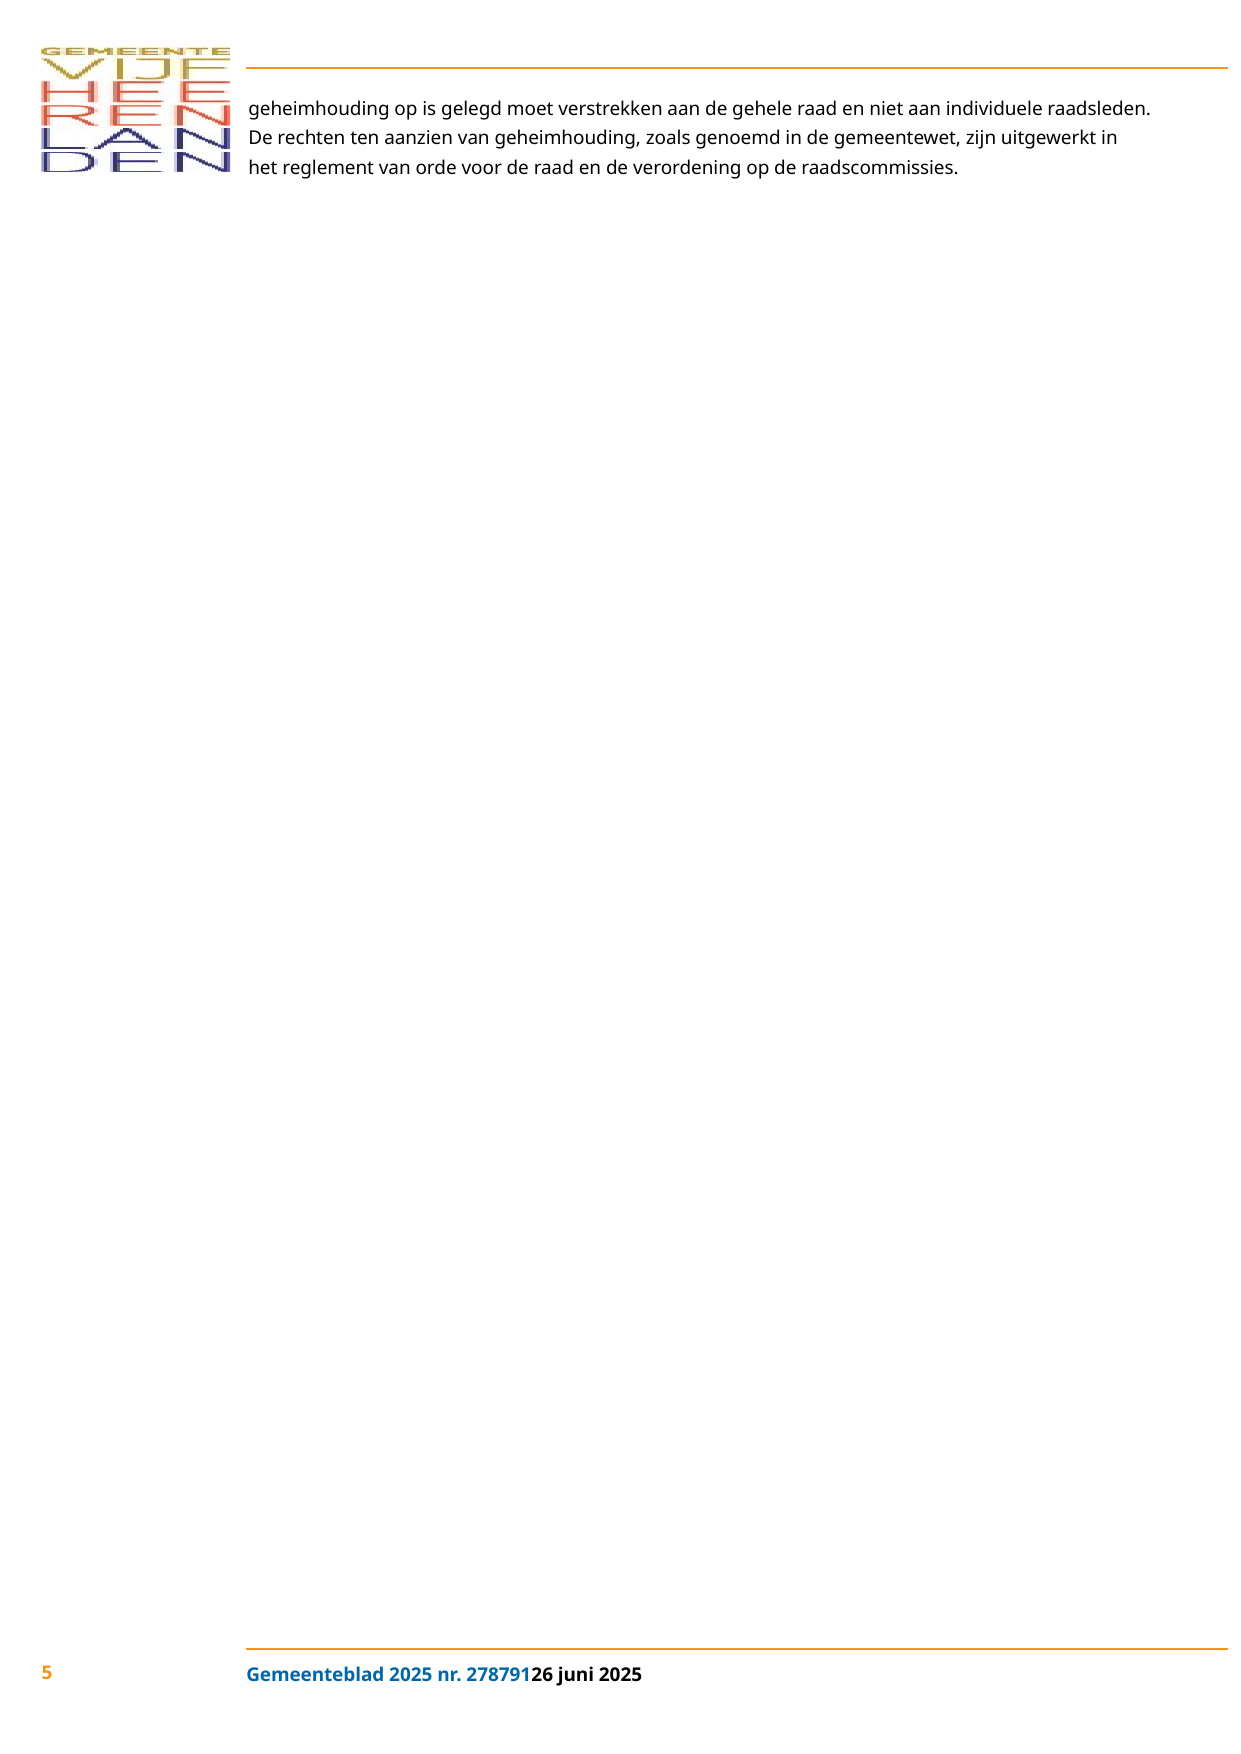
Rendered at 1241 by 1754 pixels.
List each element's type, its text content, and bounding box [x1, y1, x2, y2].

picture [41, 47, 231, 172]
text geheimhouding op is gelegd moet verstrekken aan de gehele raad en niet aan individuele raadsleden. De rechten ten aanzien van geheimhouding, zoals genoemd in de gemeentewet, zijn uitgewerkt in het reglement van orde voor de raad en de verordening op de raadscommissies. [248, 95, 1152, 180]
